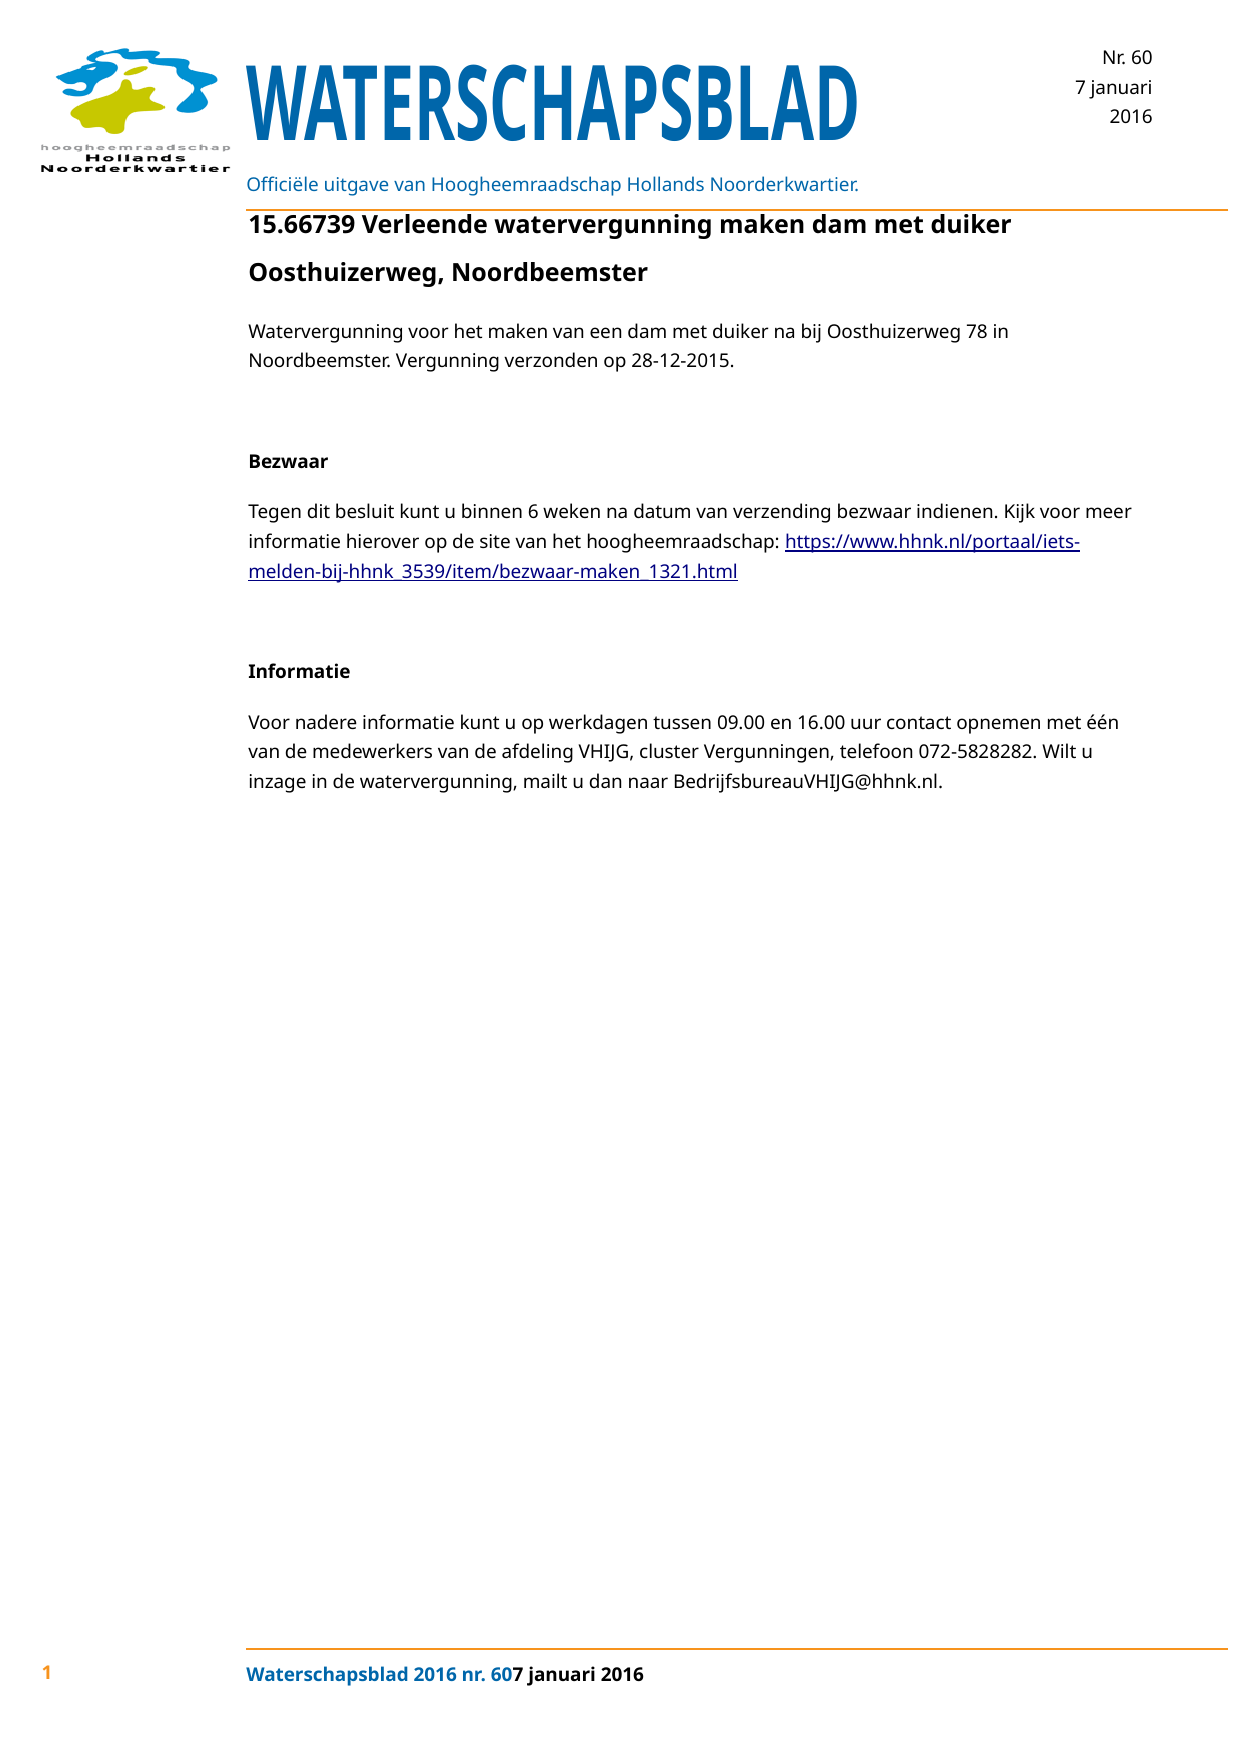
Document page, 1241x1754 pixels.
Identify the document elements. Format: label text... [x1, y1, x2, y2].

text Voor nadere informatie kunt u op werkdagen tussen 09.00 en 16.00 uur contact opnemen met één van de medewerkers van de afdeling VHIJG, cluster Vergunningen, telefoon 072-5828282. Wilt u inzage in de watervergunning, mailt u dan naar BedrijfsbureauVHIJG@hhnk.nl. [248, 709, 1152, 794]
text 15.66739 Verleende watervergunning maken dam met duiker Oosthuizerweg, Noordbeemster [248, 211, 1152, 288]
text Watervergunning voor het maken van een dam met duiker na bij Oosthuizerweg 78 in Noordbeemster. Vergunning verzonden op 28-12-2015. [248, 318, 1152, 373]
text Informatie [248, 659, 1152, 684]
picture [41, 47, 231, 172]
text Bezwaar [248, 448, 1152, 474]
text Tegen dit besluit kunt u binnen 6 weken na datum van verzending bezwaar indienen. Kijk voor meer informatie hierover op de site van het hoogheemraadschap: https://www.hhnk.nl/portaal/iets-melden-bij-hhnk_3539/item/bezwaar-maken_1321.html [248, 499, 1152, 584]
